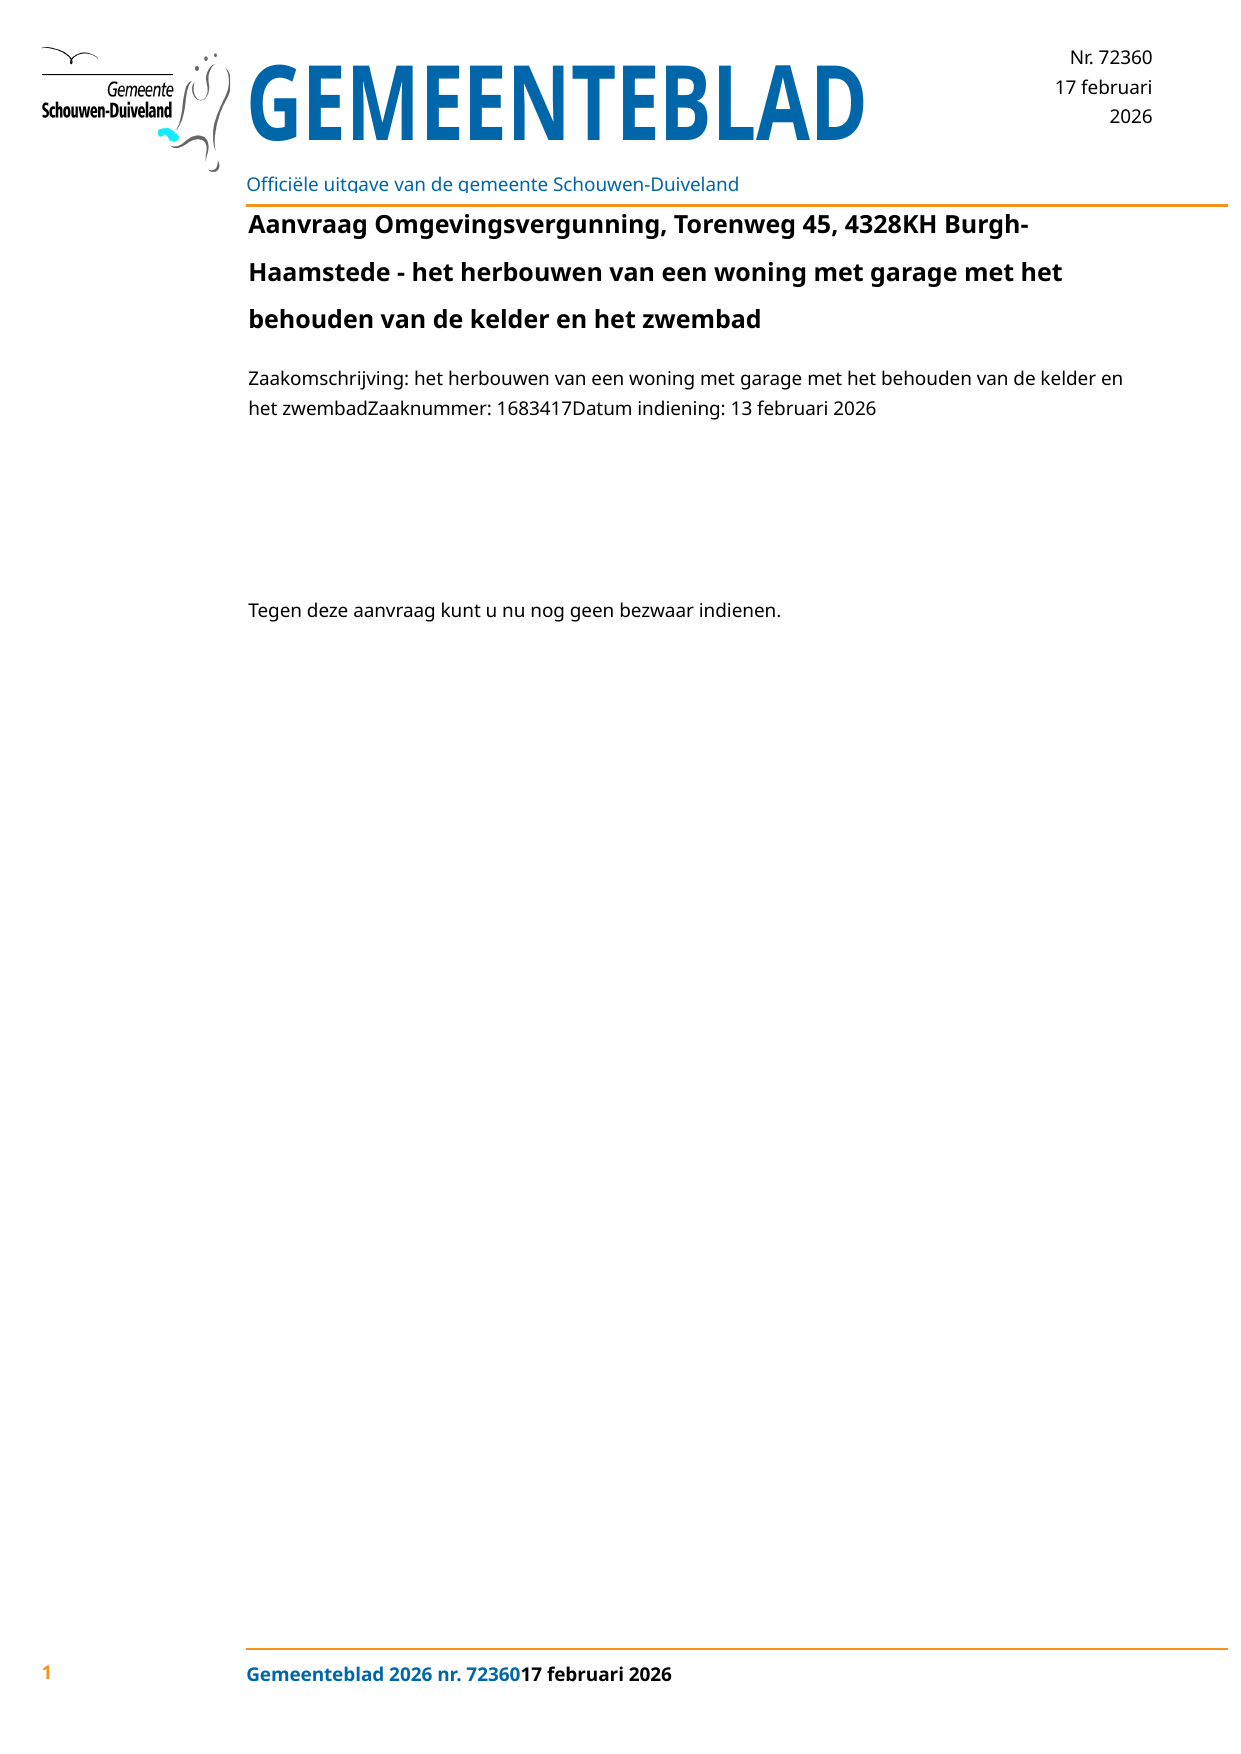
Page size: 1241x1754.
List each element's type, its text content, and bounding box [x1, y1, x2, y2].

text Zaakomschrijving: het herbouwen van een woning met garage met het behouden van de kelder en het zwembadZaaknummer: 1683417Datum indiening: 13 februari 2026 [248, 366, 1152, 421]
picture [41, 47, 231, 172]
text Tegen deze aanvraag kunt u nu nog geen bezwaar indienen. [248, 597, 1152, 622]
text Aanvraag Omgevingsvergunning, Torenweg 45, 4328KH Burgh-Haamstede - het herbouwen van een woning met garage met het behouden van de kelder en het zwembad [248, 207, 1152, 336]
